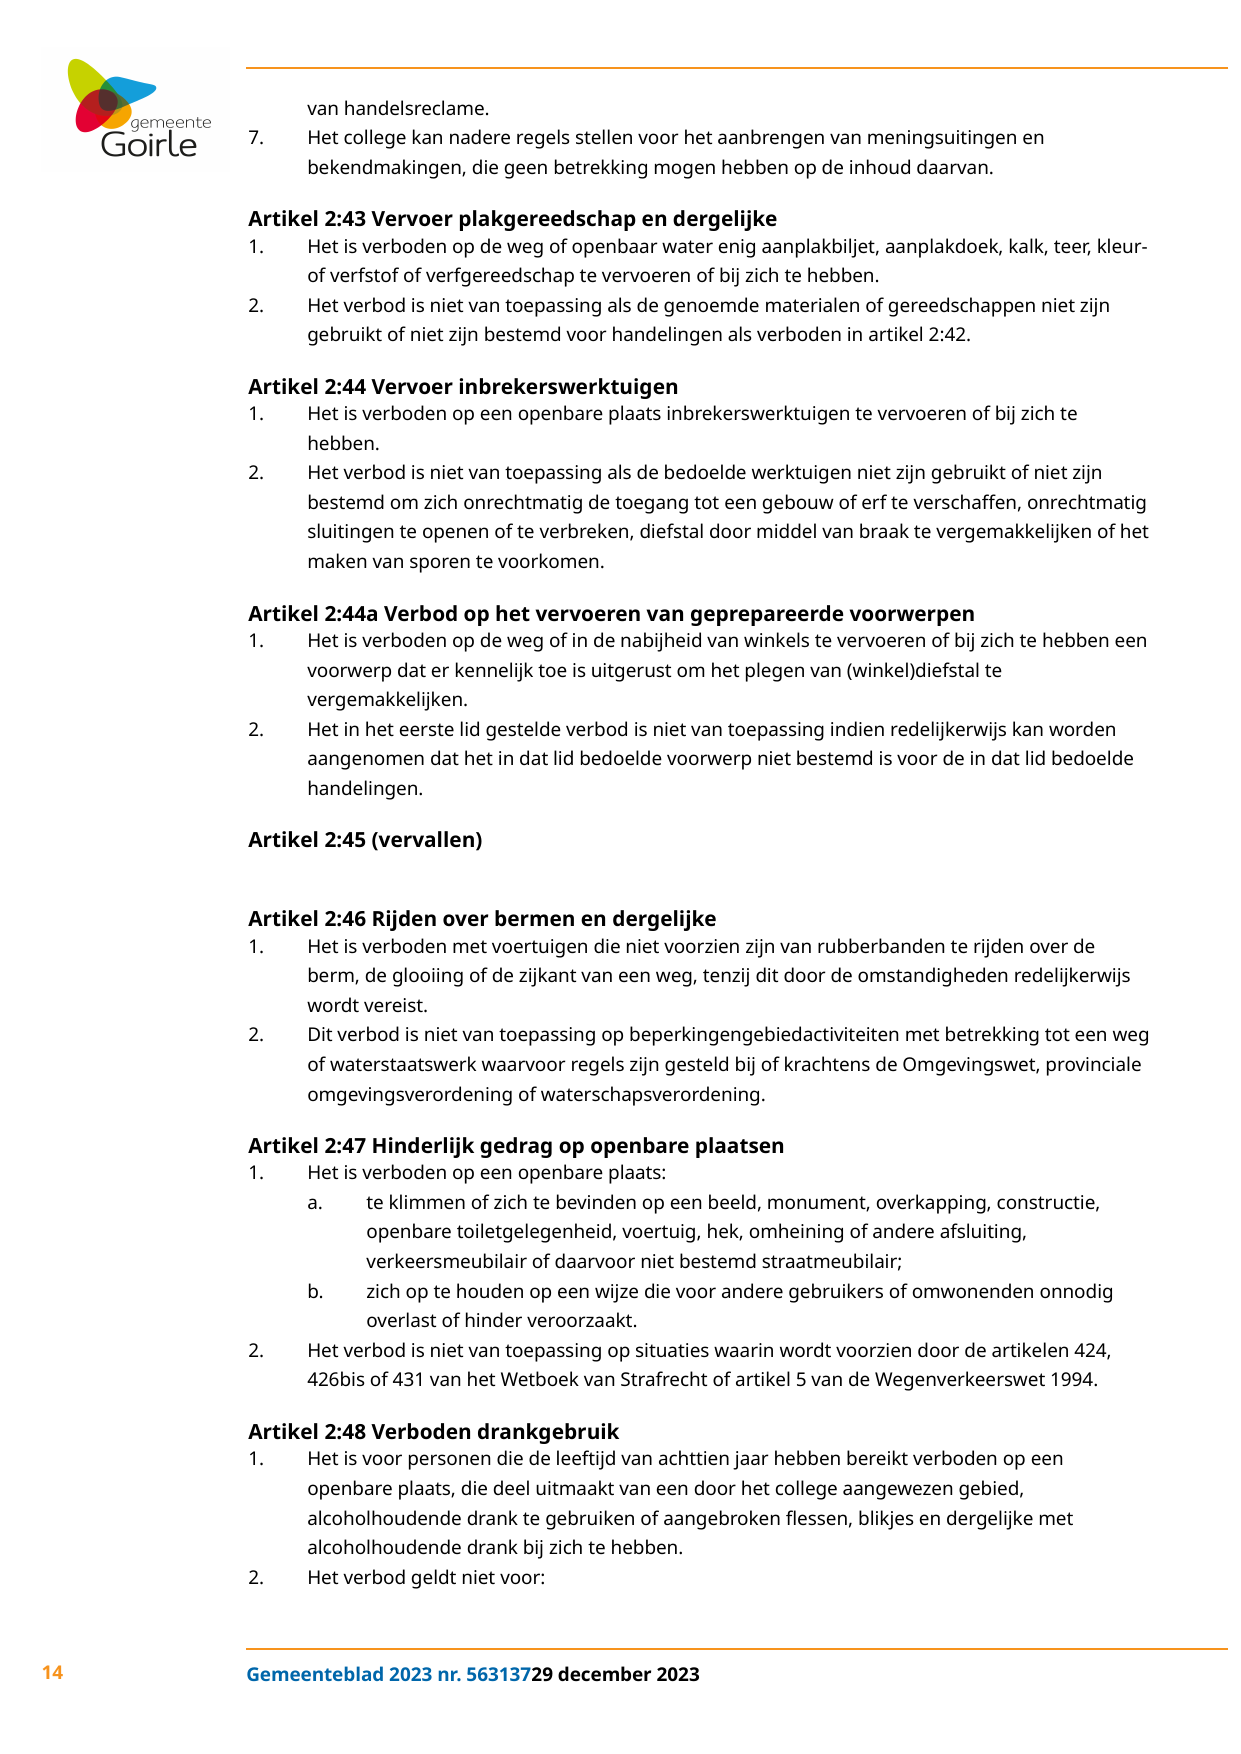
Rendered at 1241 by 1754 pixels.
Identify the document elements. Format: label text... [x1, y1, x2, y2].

text Artikel 2:46 Rijden over bermen en dergelijke [248, 904, 1152, 933]
text Artikel 2:44 Vervoer inbrekerswerktuigen [248, 372, 1152, 400]
picture [41, 47, 231, 172]
text Artikel 2:43 Vervoer plakgereedschap en dergelijke [248, 204, 1152, 233]
list Het verbod is niet van toepassing op situaties waarin wordt voorzien door de artikelen 424, 426bis of 431 van het Wetboek van Strafrecht of artikel 5 van de Wegenverkeerswet 1994. [248, 1337, 1152, 1392]
list zich op te houden op een wijze die voor andere gebruikers of omwonenden onnodig overlast of hinder veroorzaakt. [307, 1278, 1152, 1333]
list Het verbod is niet van toepassing als de genoemde materialen of gereedschappen niet zijn gebruikt of niet zijn bestemd voor handelingen als verboden in artikel 2:42. [248, 292, 1152, 347]
list Het is verboden op de weg of openbaar water enig aanplakbiljet, aanplakdoek, kalk, teer, kleur- of verfstof of verfgereedschap te vervoeren of bij zich te hebben. [248, 233, 1152, 288]
list Het verbod geldt niet voor: [248, 1564, 1152, 1589]
text Artikel 2:45 (vervallen) [248, 826, 1152, 854]
list van handelsreclame. [248, 95, 1152, 121]
text Artikel 2:48 Verboden drankgebruik [248, 1417, 1152, 1446]
list Het is verboden op de weg of in de nabijheid van winkels te vervoeren of bij zich te hebben een voorwerp dat er kennelijk toe is uitgerust om het plegen van (winkel)diefstal te vergemakkelijken. [248, 627, 1152, 712]
list Het college kan nadere regels stellen voor het aanbrengen van meningsuitingen en bekendmakingen, die geen betrekking mogen hebben op de inhoud daarvan. [248, 124, 1152, 180]
list Het is verboden op een openbare plaats: [248, 1159, 1152, 1185]
text Artikel 2:44a Verbod op het vervoeren van geprepareerde voorwerpen [248, 599, 1152, 627]
list Het in het eerste lid gestelde verbod is niet van toepassing indien redelijkerwijs kan worden aangenomen dat het in dat lid bedoelde voorwerp niet bestemd is voor de in dat lid bedoelde handelingen. [248, 716, 1152, 801]
list Het verbod is niet van toepassing als de bedoelde werktuigen niet zijn gebruikt of niet zijn bestemd om zich onrechtmatig de toegang tot een gebouw of erf te verschaffen, onrechtmatig sluitingen te openen of te verbreken, diefstal door middel van braak te vergemakkelijken of het maken van sporen te voorkomen. [248, 459, 1152, 574]
list te klimmen of zich te bevinden op een beeld, monument, overkapping, constructie, openbare toiletgelegenheid, voertuig, hek, omheining of andere afsluiting, verkeersmeubilair of daarvoor niet bestemd straatmeubilair; [307, 1189, 1152, 1274]
list Dit verbod is niet van toepassing op beperkingengebiedactiviteiten met betrekking tot een weg of waterstaatswerk waarvoor regels zijn gesteld bij of krachtens de Omgevingswet, provinciale omgevingsverordening of waterschapsverordening. [248, 1022, 1152, 1106]
list Het is verboden met voertuigen die niet voorzien zijn van rubberbanden te rijden over de berm, de glooiing of de zijkant van een weg, tenzij dit door de omstandigheden redelijkerwijs wordt vereist. [248, 933, 1152, 1018]
list Het is verboden op een openbare plaats inbrekerswerktuigen te vervoeren of bij zich te hebben. [248, 400, 1152, 456]
text Artikel 2:47 Hinderlijk gedrag op openbare plaatsen [248, 1131, 1152, 1159]
list Het is voor personen die de leeftijd van achttien jaar hebben bereikt verboden op een openbare plaats, die deel uitmaakt van een door het college aangewezen gebied, alcoholhoudende drank te gebruiken of aangebroken flessen, blikjes en dergelijke met alcoholhoudende drank bij zich te hebben. [248, 1446, 1152, 1560]
